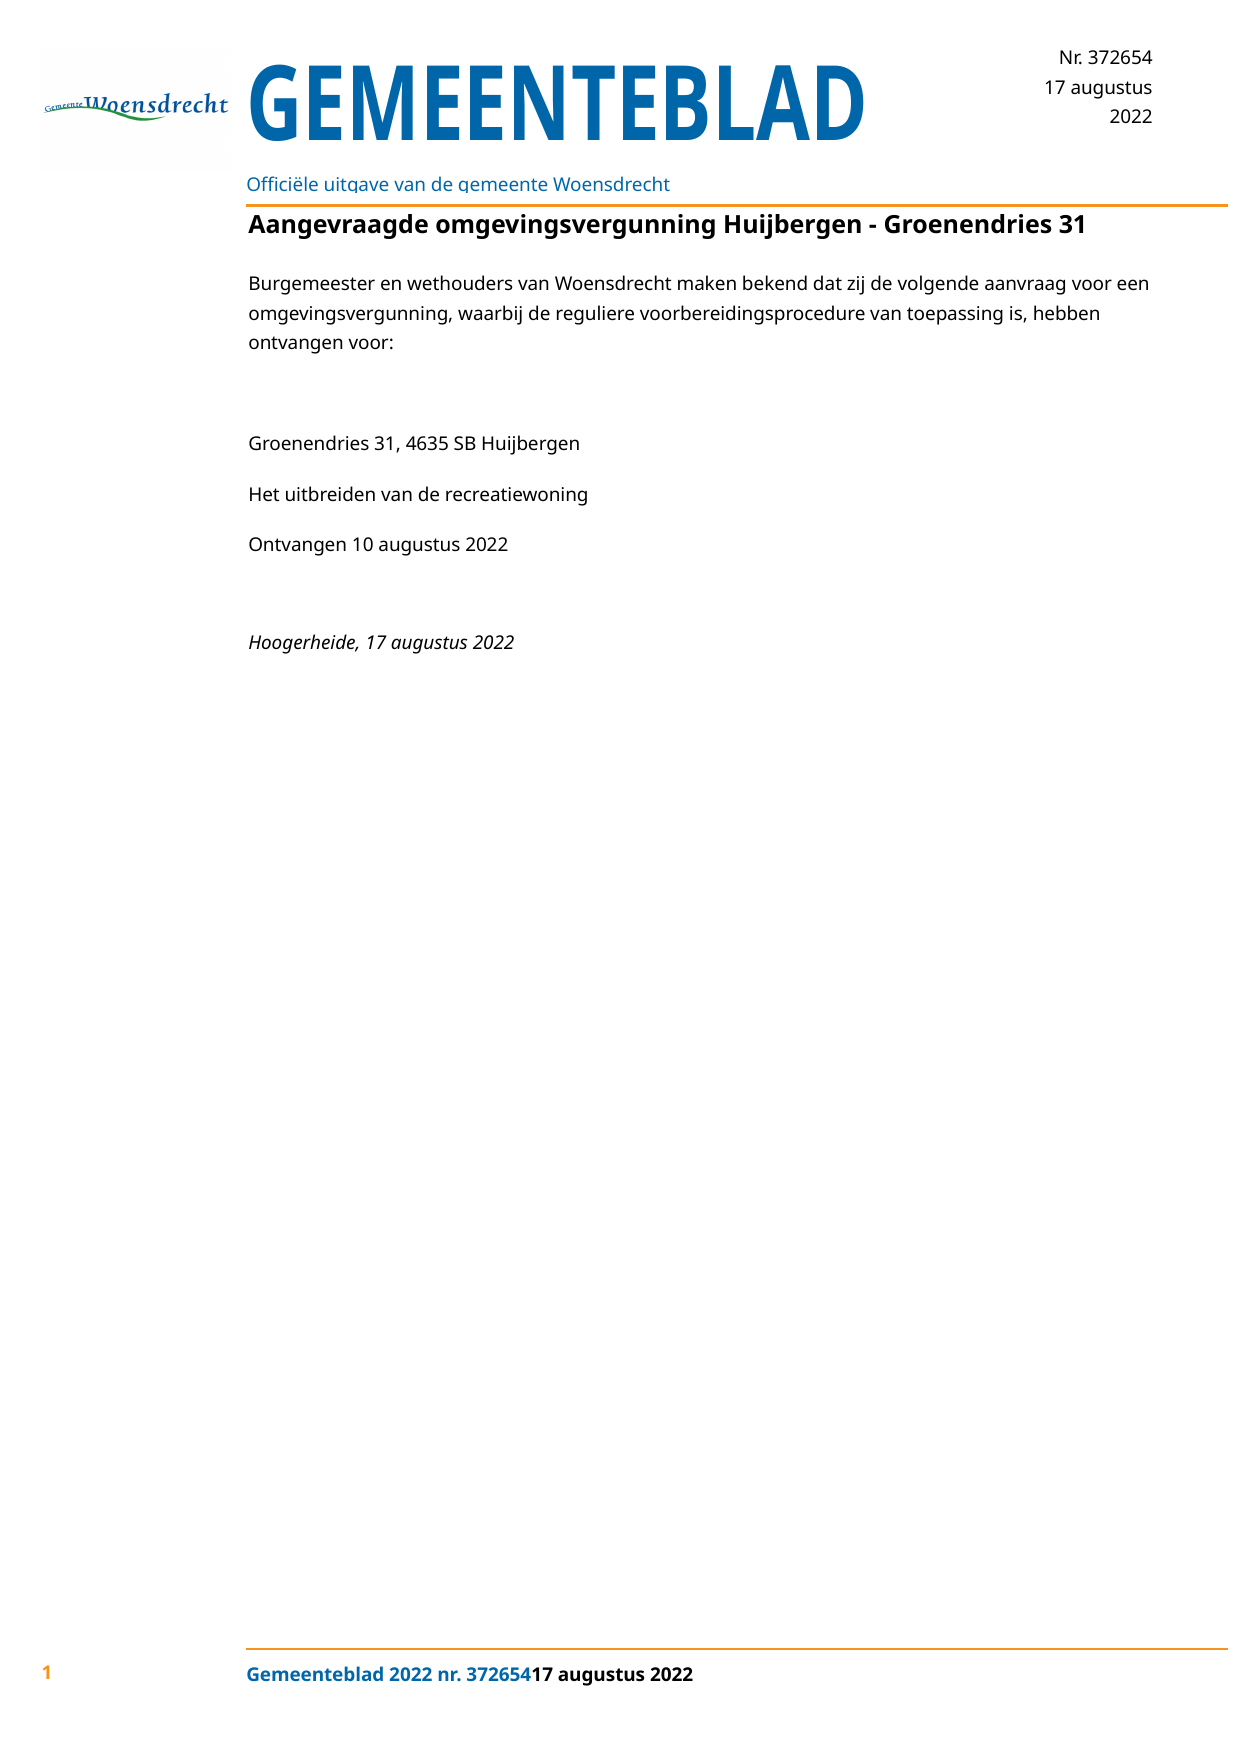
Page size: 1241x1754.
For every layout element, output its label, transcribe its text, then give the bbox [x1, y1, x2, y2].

text Groenendries 31, 4635 SB Huijbergen [248, 430, 1152, 456]
text Het uitbreiden van de recreatiewoning [248, 481, 1152, 506]
text Aangevraagde omgevingsvergunning Huijbergen - Groenendries 31 [248, 207, 1152, 241]
text Ontvangen 10 augustus 2022 [248, 531, 1152, 557]
picture [41, 47, 231, 172]
text Hoogerheide, 17 augustus 2022 [248, 629, 1152, 655]
text Burgemeester en wethouders van Woensdrecht maken bekend dat zij de volgende aanvraag voor een omgevingsvergunning, waarbij de reguliere voorbereidingsprocedure van toepassing is, hebben ontvangen voor: [248, 270, 1152, 355]
